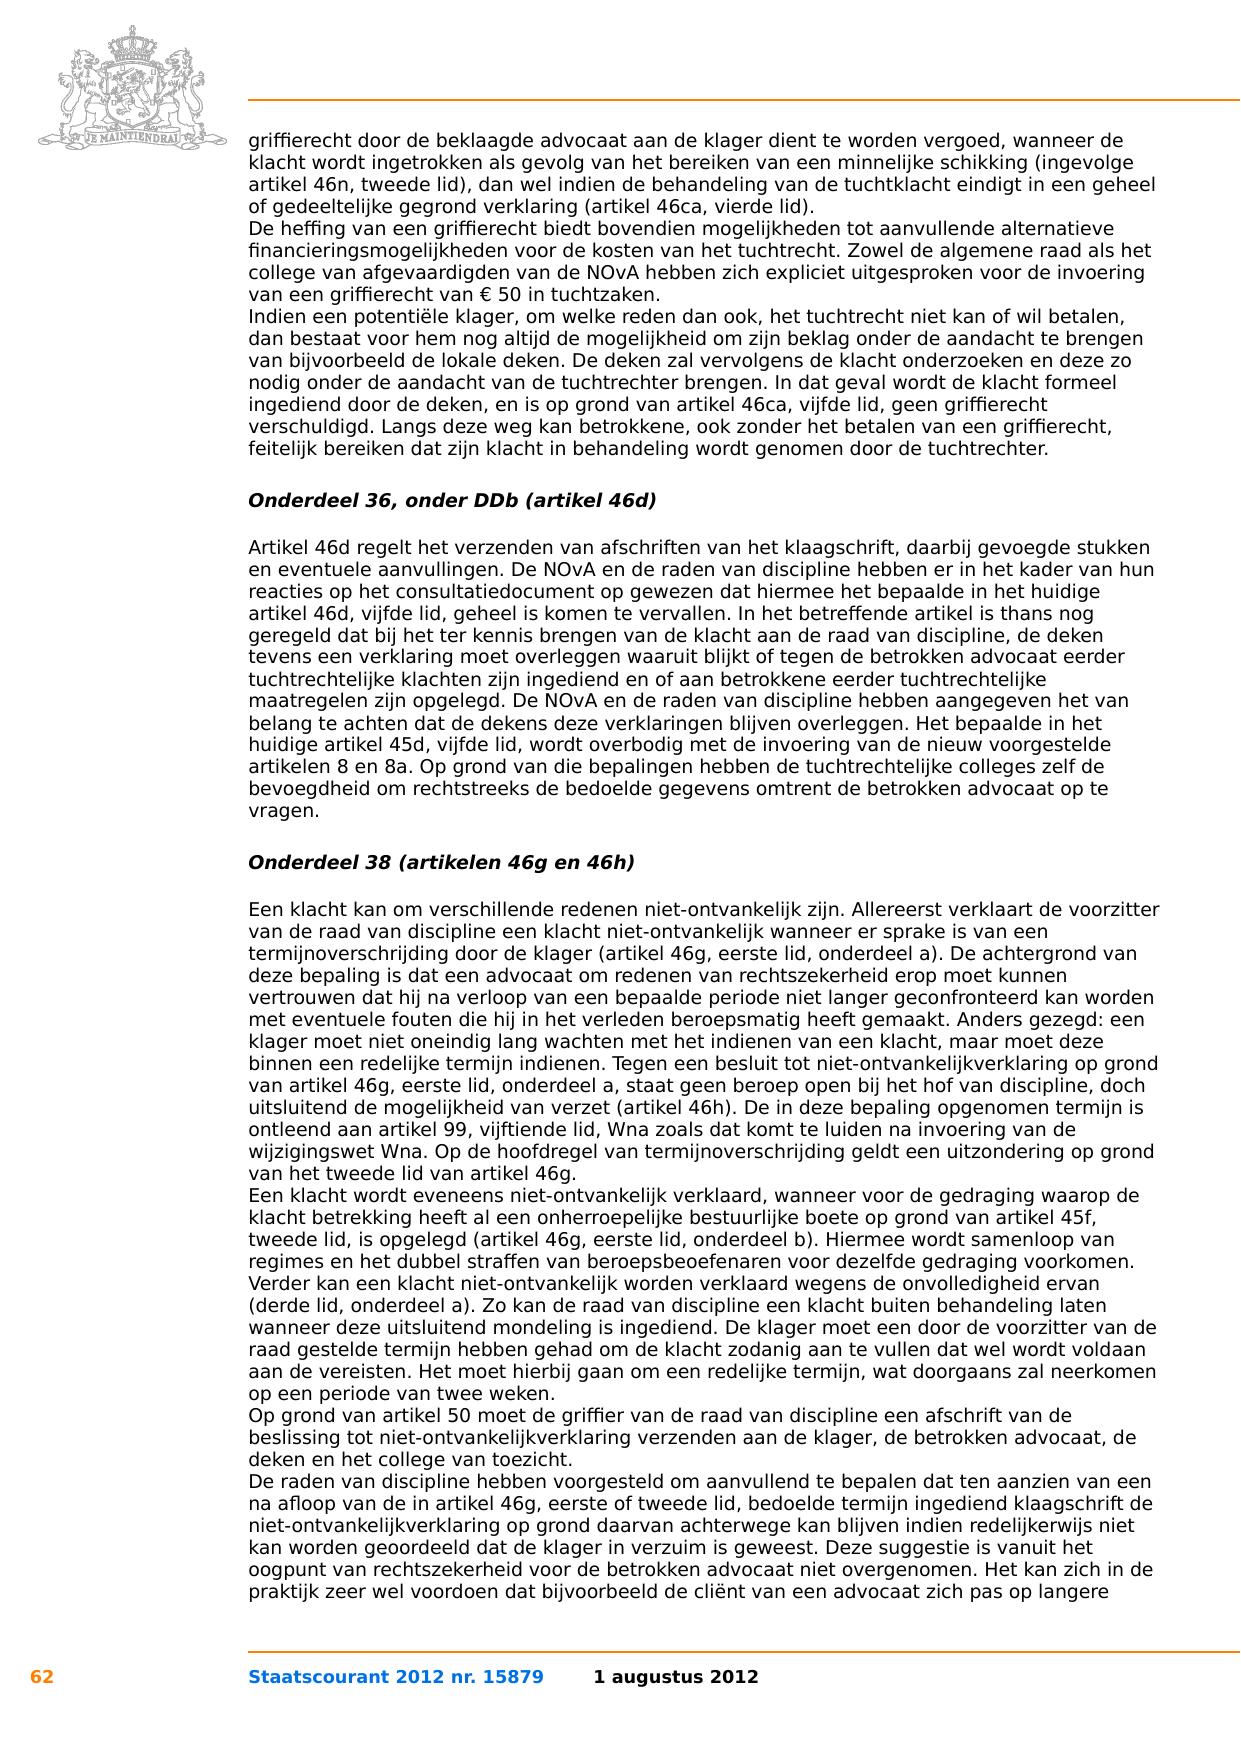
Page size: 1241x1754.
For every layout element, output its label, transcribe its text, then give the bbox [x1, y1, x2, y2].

text De raden van discipline hebben voorgesteld om aanvullend te bepalen dat ten aanzien van een na afloop van de in artikel 46g, eerste of tweede lid, bedoelde termijn ingediend klaagschrift de niet-ontvankelijkverklaring op grond daarvan achterwege kan blijven indien redelijkerwijs niet kan worden geoordeeld dat de klager in verzuim is geweest. Deze suggestie is vanuit het oogpunt van rechtszekerheid voor de betrokken advocaat niet overgenomen. Het kan zich in de praktijk zeer wel voordoen dat bijvoorbeeld de cliënt van een advocaat zich pas op langere [248, 1471, 1163, 1603]
text Verder kan een klacht niet-ontvankelijk worden verklaard wegens de onvolledigheid ervan (derde lid, onderdeel a). Zo kan de raad van discipline een klacht buiten behandeling laten wanneer deze uitsluitend mondeling is ingediend. De klager moet een door de voorzitter van de raad gestelde termijn hebben gehad om de klacht zodanig aan te vullen dat wel wordt voldaan aan de vereisten. Het moet hierbij gaan om een redelijke termijn, wat doorgaans zal neerkomen op een periode van twee weken. [248, 1273, 1163, 1405]
text Indien een potentiële klager, om welke reden dan ook, het tuchtrecht niet kan of wil betalen, dan bestaat voor hem nog altijd de mogelijkheid om zijn beklag onder de aandacht te brengen van bijvoorbeeld de lokale deken. De deken zal vervolgens de klacht onderzoeken en deze zo nodig onder de aandacht van de tuchtrechter brengen. In dat geval wordt de klacht formeel ingediend door de deken, en is op grond van artikel 46ca, vijfde lid, geen griffierecht verschuldigd. Langs deze weg kan betrokkene, ook zonder het betalen van een griffierecht, feitelijk bereiken dat zijn klacht in behandeling wordt genomen door de tuchtrechter. [248, 306, 1163, 459]
text griffierecht door de beklaagde advocaat aan de klager dient te worden vergoed, wanneer de klacht wordt ingetrokken als gevolg van het bereiken van een minnelijke schikking (ingevolge artikel 46n, tweede lid), dan wel indien de behandeling van de tuchtklacht eindigt in een geheel of gedeeltelijke gegrond verklaring (artikel 46ca, vierde lid). [248, 130, 1163, 218]
text Artikel 46d regelt het verzenden van afschriften van het klaagschrift, daarbij gevoegde stukken en eventuele aanvullingen. De NOvA en de raden van discipline hebben er in het kader van hun reacties op het consultatiedocument op gewezen dat hiermee het bepaalde in het huidige artikel 46d, vijfde lid, geheel is komen te vervallen. In het betreffende artikel is thans nog geregeld dat bij het ter kennis brengen van de klacht aan de raad van discipline, de deken tevens een verklaring moet overleggen waaruit blijkt of tegen de betrokken advocaat eerder tuchtrechtelijke klachten zijn ingediend en of aan betrokkene eerder tuchtrechtelijke maatregelen zijn opgelegd. De NOvA en de raden van discipline hebben aangegeven het van belang te achten dat de dekens deze verklaringen blijven overleggen. Het bepaalde in het huidige artikel 45d, vijfde lid, wordt overbodig met de invoering van de nieuw voorgestelde artikelen 8 en 8a. Op grond van die bepalingen hebben de tuchtrechtelijke colleges zelf de bevoegdheid om rechtstreeks de bedoelde gegevens omtrent de betrokken advocaat op te vragen. [248, 537, 1163, 822]
text De heffing van een griffierecht biedt bovendien mogelijkheden tot aanvullende alternatieve financieringsmogelijkheden voor de kosten van het tuchtrecht. Zowel de algemene raad als het college van afgevaardigden van de NOvA hebben zich expliciet uitgesproken voor de invoering van een griffierecht van € 50 in tuchtzaken. [248, 218, 1163, 306]
subtitle Onderdeel 36, onder DDb (artikel 46d) [248, 489, 1163, 512]
text Een klacht kan om verschillende redenen niet-ontvankelijk zijn. Allereerst verklaart de voorzitter van de raad van discipline een klacht niet-ontvankelijk wanneer er sprake is van een termijnoverschrijding door de klager (artikel 46g, eerste lid, onderdeel a). De achtergrond van deze bepaling is dat een advocaat om redenen van rechtszekerheid erop moet kunnen vertrouwen dat hij na verloop van een bepaalde periode niet langer geconfronteerd kan worden met eventuele fouten die hij in het verleden beroepsmatig heeft gemaakt. Anders gezegd: een klager moet niet oneindig lang wachten met het indienen van een klacht, maar moet deze binnen een redelijke termijn indienen. Tegen een besluit tot niet-ontvankelijkverklaring op grond van artikel 46g, eerste lid, onderdeel a, staat geen beroep open bij het hof van discipline, doch uitsluitend de mogelijkheid van verzet (artikel 46h). De in deze bepaling opgenomen termijn is ontleend aan artikel 99, vijftiende lid, Wna zoals dat komt te luiden na invoering van de wijzigingswet Wna. Op de hoofdregel van termijnoverschrijding geldt een uitzondering op grond van het tweede lid van artikel 46g. [248, 899, 1163, 1185]
subtitle Onderdeel 38 (artikelen 46g en 46h) [248, 852, 1163, 874]
text Een klacht wordt eveneens niet-ontvankelijk verklaard, wanneer voor de gedraging waarop de klacht betrekking heeft al een onherroepelijke bestuurlijke boete op grond van artikel 45f, tweede lid, is opgelegd (artikel 46g, eerste lid, onderdeel b). Hiermee wordt samenloop van regimes en het dubbel straffen van beroepsbeoefenaren voor dezelfde gedraging voorkomen. [248, 1185, 1163, 1273]
picture [38, 25, 227, 150]
text Op grond van artikel 50 moet de griffier van de raad van discipline een afschrift van de beslissing tot niet-ontvankelijkverklaring verzenden aan de klager, de betrokken advocaat, de deken en het college van toezicht. [248, 1405, 1163, 1471]
